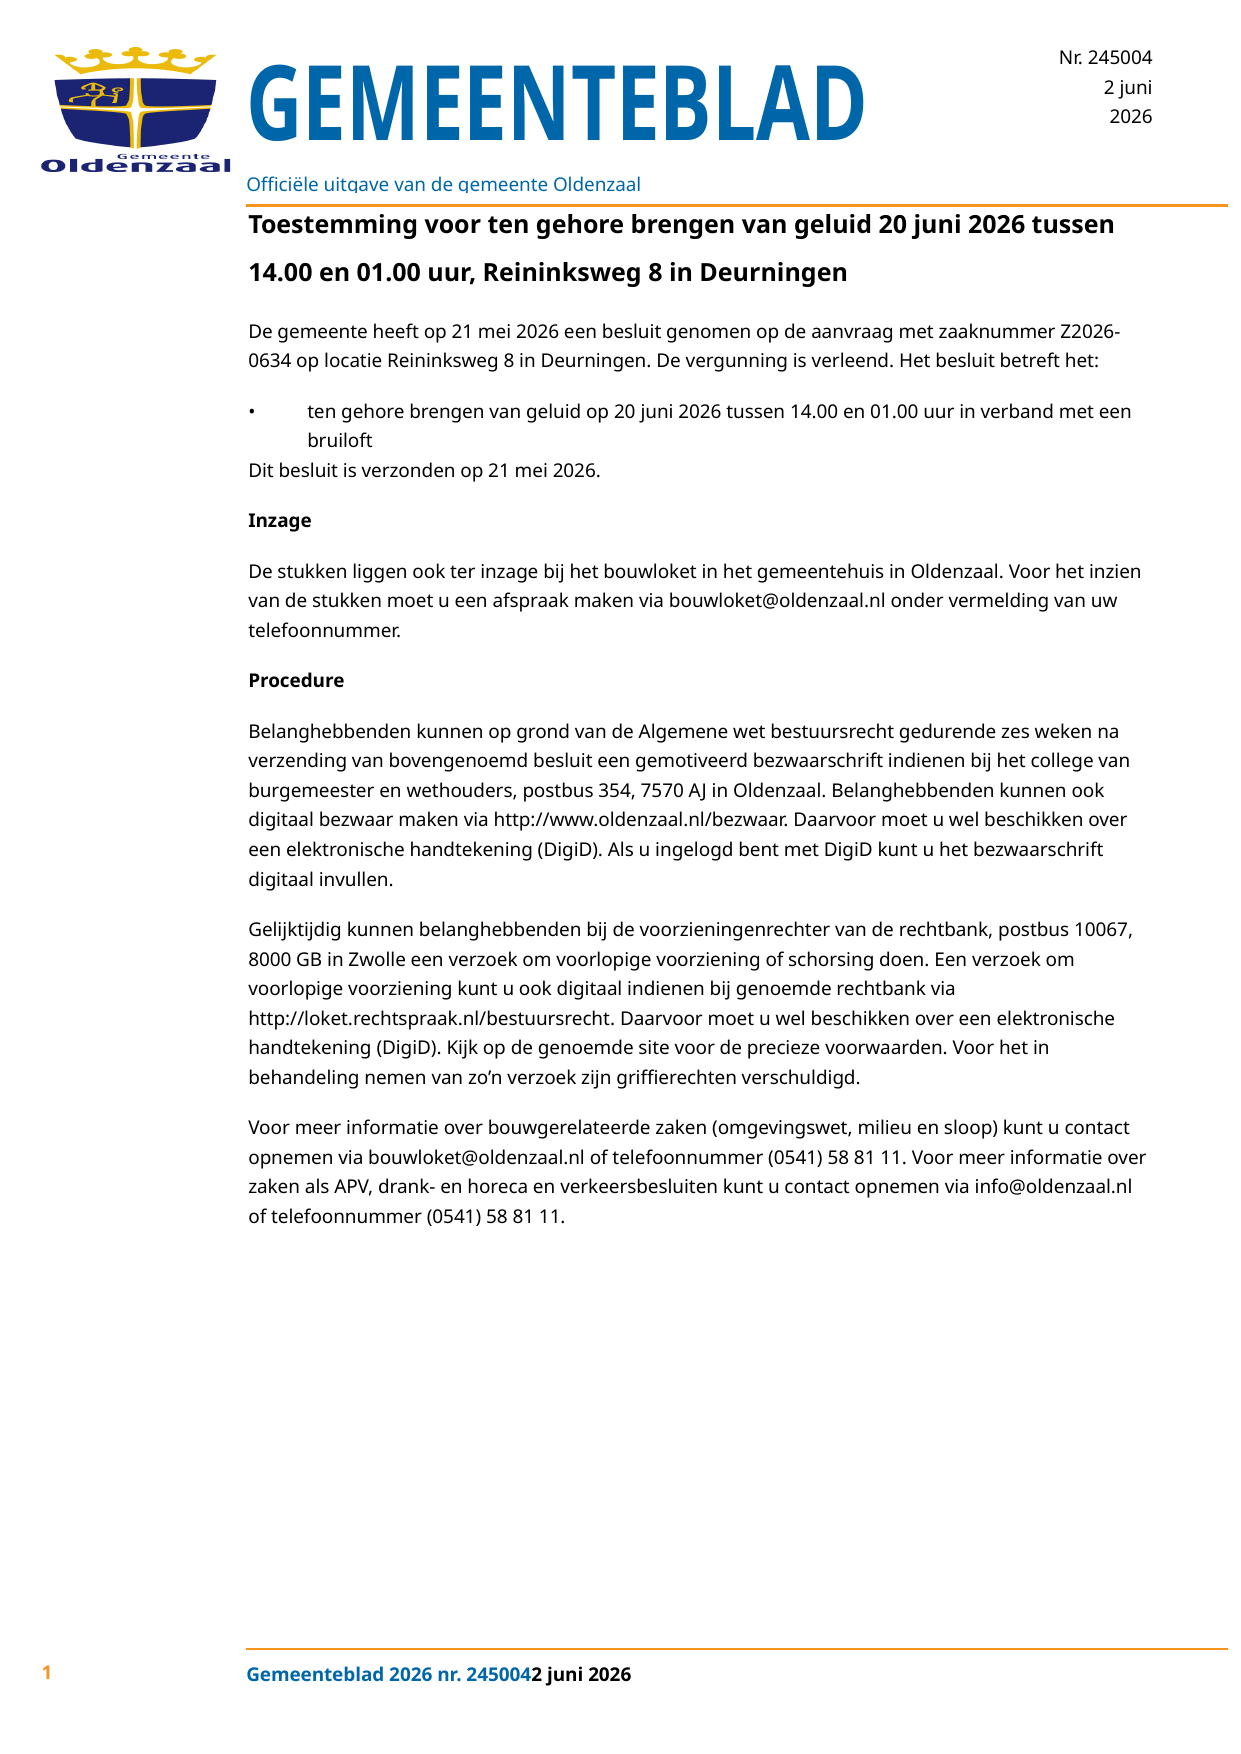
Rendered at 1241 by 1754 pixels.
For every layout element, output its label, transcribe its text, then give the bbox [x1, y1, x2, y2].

text Belanghebbenden kunnen op grond van de Algemene wet bestuursrecht gedurende zes weken na verzending van bovengenoemd besluit een gemotiveerd bezwaarschrift indienen bij het college van burgemeester en wethouders, postbus 354, 7570 AJ in Oldenzaal. Belanghebbenden kunnen ook digitaal bezwaar maken via http://www.oldenzaal.nl/bezwaar. Daarvoor moet u wel beschikken over een elektronische handtekening (DigiD). Als u ingelogd bent met DigiD kunt u het bezwaarschrift digitaal invullen. [248, 718, 1152, 892]
list ten gehore brengen van geluid op 20 juni 2026 tussen 14.00 en 01.00 uur in verband met een bruiloft [248, 398, 1152, 453]
text Gelijktijdig kunnen belanghebbenden bij de voorzieningenrechter van de rechtbank, postbus 10067, 8000 GB in Zwolle een verzoek om voorlopige voorziening of schorsing doen. Een verzoek om voorlopige voorziening kunt u ook digitaal indienen bij genoemde rechtbank via http://loket.rechtspraak.nl/bestuursrecht. Daarvoor moet u wel beschikken over een elektronische handtekening (DigiD). Kijk op de genoemde site voor de precieze voorwaarden. Voor het in behandeling nemen van zo’n verzoek zijn griffierechten verschuldigd. [248, 916, 1152, 1090]
text Procedure [248, 667, 1152, 693]
text Voor meer informatie over bouwgerelateerde zaken (omgevingswet, milieu en sloop) kunt u contact opnemen via bouwloket@oldenzaal.nl of telefoonnummer (0541) 58 81 11. Voor meer informatie over zaken als APV, drank- en horeca en verkeersbesluiten kunt u contact opnemen via info@oldenzaal.nl of telefoonnummer (0541) 58 81 11. [248, 1114, 1152, 1229]
text Dit besluit is verzonden op 21 mei 2026. [248, 457, 1152, 483]
text Toestemming voor ten gehore brengen van geluid 20 juni 2026 tussen 14.00 en 01.00 uur, Reininksweg 8 in Deurningen [248, 207, 1152, 288]
text De stukken liggen ook ter inzage bij het bouwloket in het gemeentehuis in Oldenzaal. Voor het inzien van de stukken moet u een afspraak maken via bouwloket@oldenzaal.nl onder vermelding van uw telefoonnummer. [248, 558, 1152, 643]
picture [41, 47, 231, 172]
text De gemeente heeft op 21 mei 2026 een besluit genomen op de aanvraag met zaaknummer Z2026-0634 op locatie Reininksweg 8 in Deurningen. De vergunning is verleend. Het besluit betreft het: [248, 318, 1152, 373]
text Inzage [248, 507, 1152, 533]
